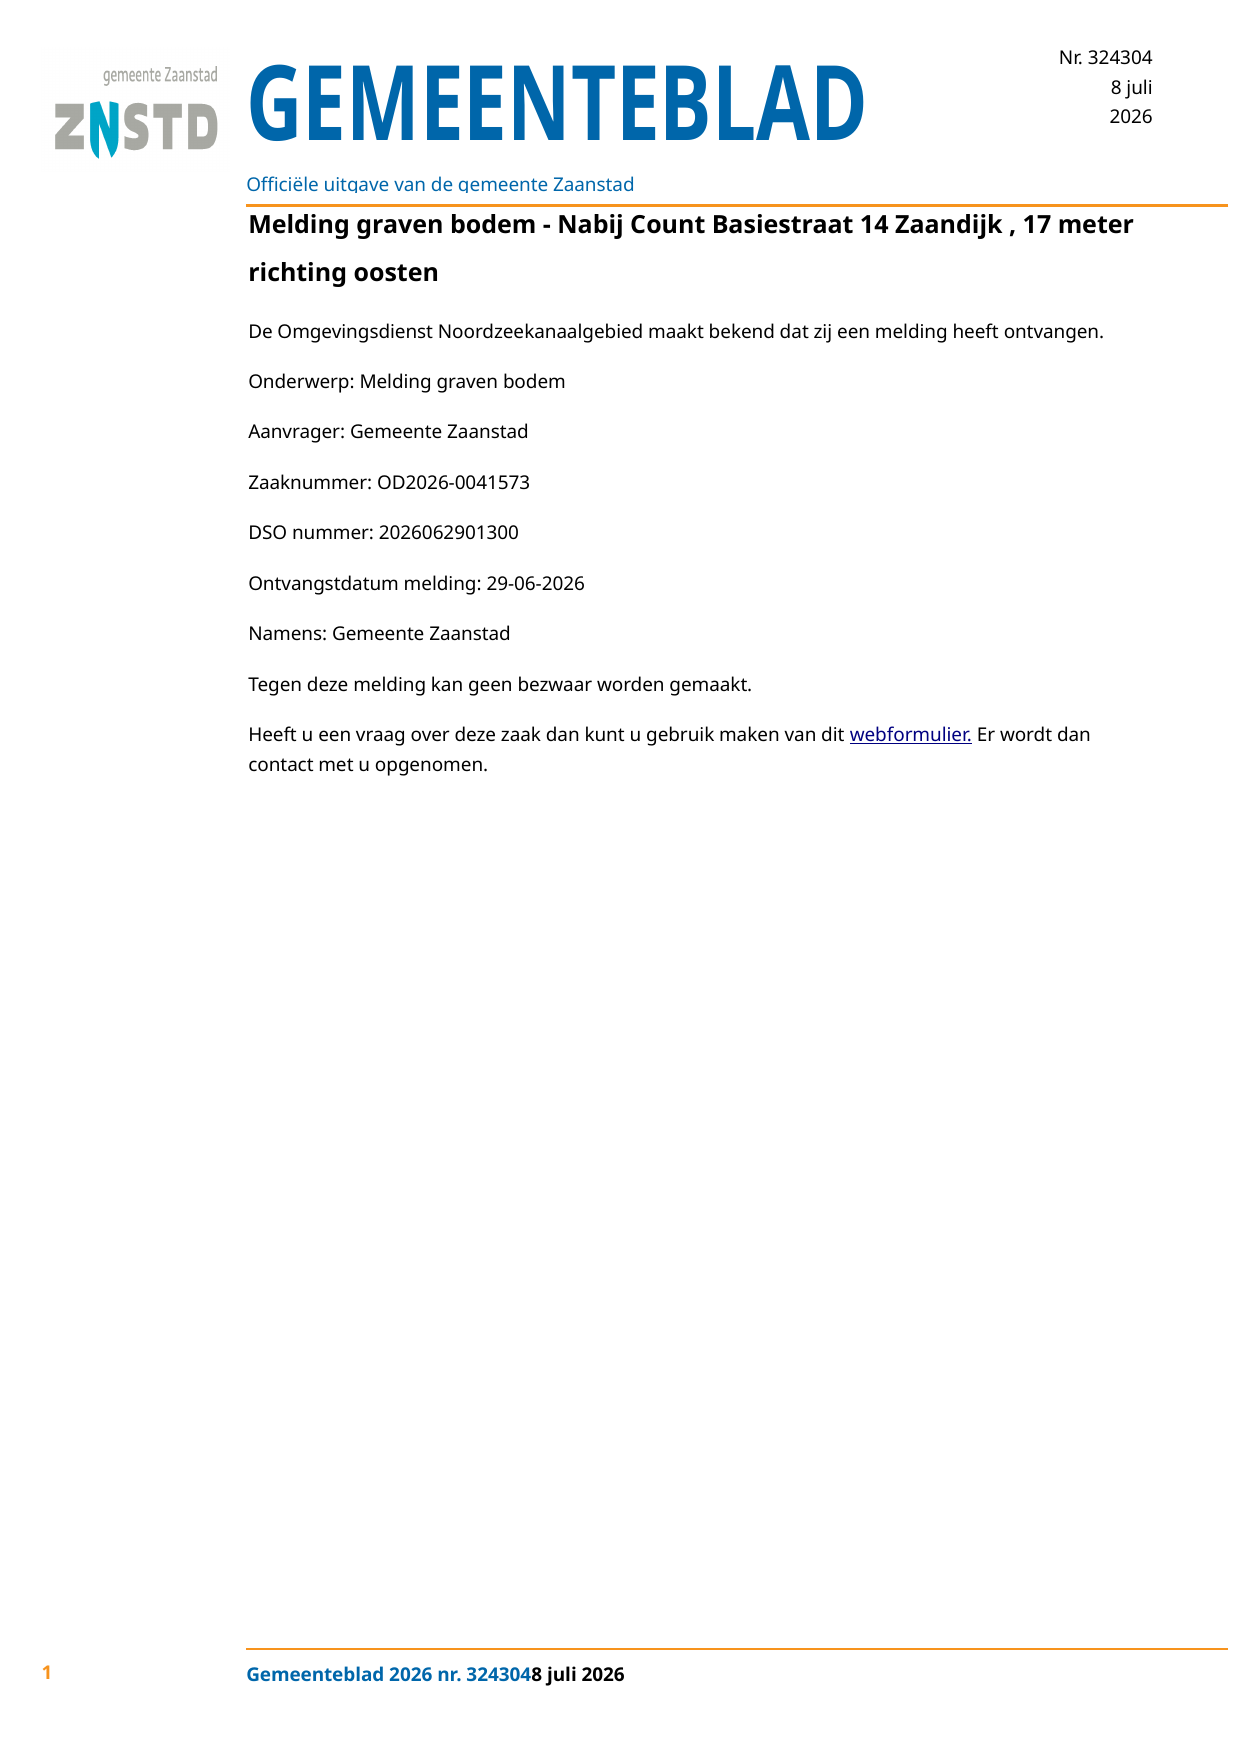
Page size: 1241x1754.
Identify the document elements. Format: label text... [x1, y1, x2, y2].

text Ontvangstdatum melding: 29-06-2026 [248, 570, 1152, 596]
text Tegen deze melding kan geen bezwaar worden gemaakt. [248, 671, 1152, 697]
text Namens: Gemeente Zaanstad [248, 620, 1152, 646]
text Onderwerp: Melding graven bodem [248, 368, 1152, 394]
text Melding graven bodem - Nabij Count Basiestraat 14 Zaandijk , 17 meter richting oosten [248, 207, 1152, 288]
text Heeft u een vraag over deze zaak dan kunt u gebruik maken van dit webformulier. Er wordt dan contact met u opgenomen. [248, 721, 1152, 777]
picture [41, 47, 231, 172]
text De Omgevingsdienst Noordzeekanaalgebied maakt bekend dat zij een melding heeft ontvangen. [248, 318, 1152, 344]
text Aanvrager: Gemeente Zaanstad [248, 419, 1152, 444]
text Zaaknummer: OD2026-0041573 [248, 469, 1152, 495]
text DSO nummer: 2026062901300 [248, 519, 1152, 545]
